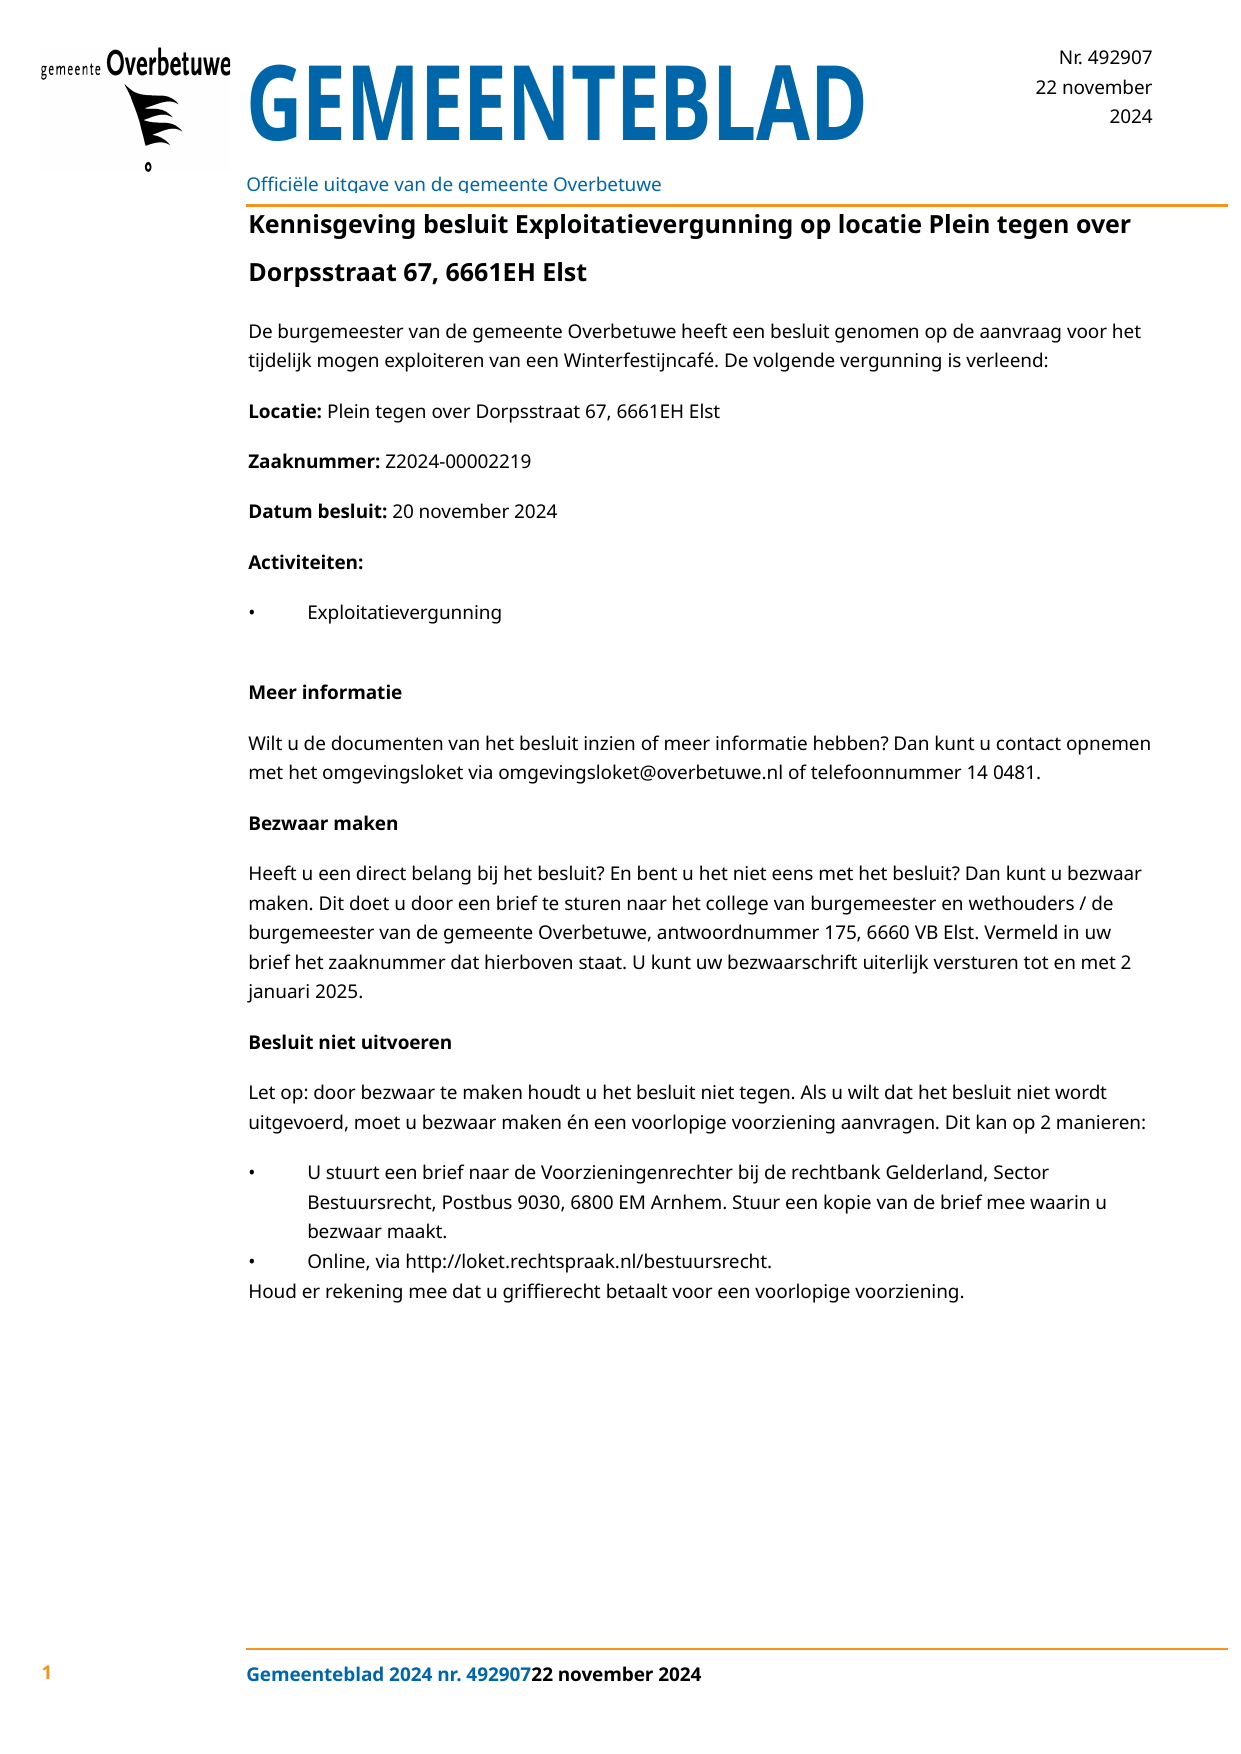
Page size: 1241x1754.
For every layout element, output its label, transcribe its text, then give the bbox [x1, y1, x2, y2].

text Let op: door bezwaar te maken houdt u het besluit niet tegen. Als u wilt dat het besluit niet wordt uitgevoerd, moet u bezwaar maken én een voorlopige voorziening aanvragen. Dit kan op 2 manieren: [248, 1079, 1152, 1135]
text Wilt u de documenten van het besluit inzien of meer informatie hebben? Dan kunt u contact opnemen met het omgevingsloket via omgevingsloket@overbetuwe.nl of telefoonnummer 14 0481. [248, 730, 1152, 785]
picture [41, 47, 231, 172]
text Datum besluit: 20 november 2024 [248, 499, 1152, 524]
list U stuurt een brief naar de Voorzieningenrechter bij de rechtbank Gelderland, Sector Bestuursrecht, Postbus 9030, 6800 EM Arnhem. Stuur een kopie van de brief mee waarin u bezwaar maakt. [248, 1159, 1152, 1244]
text Bezwaar maken [248, 810, 1152, 836]
text De burgemeester van de gemeente Overbetuwe heeft een besluit genomen op de aanvraag voor het tijdelijk mogen exploiteren van een Winterfestijncafé. De volgende vergunning is verleend: [248, 318, 1152, 373]
text Houd er rekening mee dat u griffierecht betaalt voor een voorlopige voorziening. [248, 1278, 1152, 1304]
text Activiteiten: [248, 549, 1152, 575]
list Exploitatievergunning [248, 599, 1152, 625]
text Locatie: Plein tegen over Dorpsstraat 67, 6661EH Elst [248, 398, 1152, 424]
text Heeft u een direct belang bij het besluit? En bent u het niet eens met het besluit? Dan kunt u bezwaar maken. Dit doet u door een brief te sturen naar het college van burgemeester en wethouders / de burgemeester van de gemeente Overbetuwe, antwoordnummer 175, 6660 VB Elst. Vermeld in uw brief het zaaknummer dat hierboven staat. U kunt uw bezwaarschrift uiterlijk versturen tot en met 2 januari 2025. [248, 860, 1152, 1004]
text Zaaknummer: Z2024-00002219 [248, 448, 1152, 474]
list Online, via http://loket.rechtspraak.nl/bestuursrecht. [248, 1248, 1152, 1274]
text Kennisgeving besluit Exploitatievergunning op locatie Plein tegen over Dorpsstraat 67, 6661EH Elst [248, 207, 1152, 288]
text Besluit niet uitvoeren [248, 1029, 1152, 1055]
text Meer informatie [248, 679, 1152, 705]
